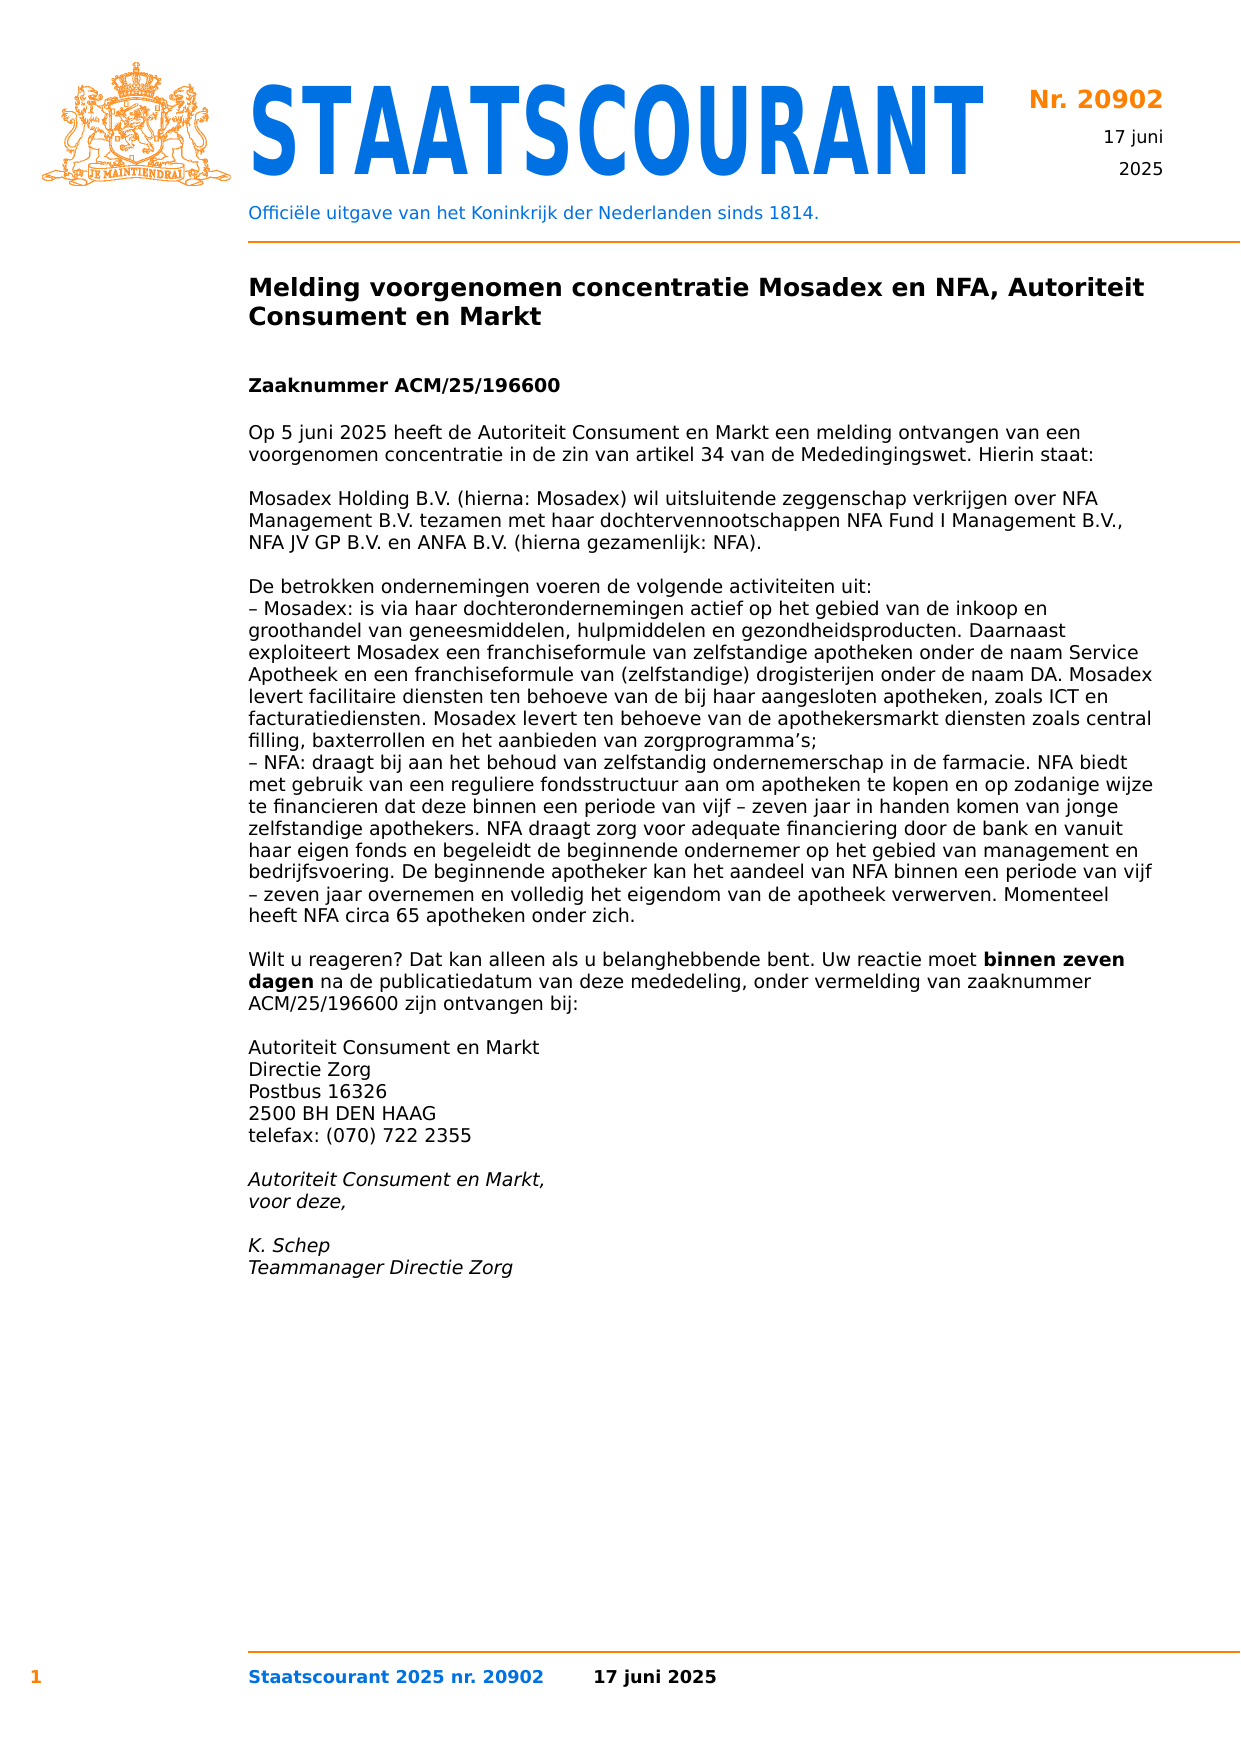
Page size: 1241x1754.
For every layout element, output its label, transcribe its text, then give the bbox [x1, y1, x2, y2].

table_header [25, 62, 248, 241]
text Mosadex Holding B.V. (hierna: Mosadex) wil uitsluitende zeggenschap verkrijgen over NFA Management B.V. tezamen met haar dochtervennootschappen NFA Fund I Management B.V., NFA JV GP B.V. en ANFA B.V. (hierna gezamenlijk: NFA). [248, 488, 1163, 554]
table_header Nr. 20902 [998, 62, 1240, 121]
text Directie Zorg [248, 1059, 1163, 1081]
table_cell 2025 [998, 153, 1240, 203]
text Autoriteit Consument en Markt [248, 1037, 1163, 1059]
picture [41, 62, 231, 186]
text Postbus 16326 [248, 1081, 1163, 1103]
text – Mosadex: is via haar dochterondernemingen actief op het gebied van de inkoop en groothandel van geneesmiddelen, hulpmiddelen en gezondheidsproducten. Daarnaast exploiteert Mosadex een franchiseformule van zelfstandige apotheken onder de naam Service Apotheek en een franchiseformule van (zelfstandige) drogisterijen onder de naam DA. Mosadex levert facilitaire diensten ten behoeve van de bij haar aangesloten apotheken, zoals ICT en facturatiediensten. Mosadex levert ten behoeve van de apothekersmarkt diensten zoals central filling, baxterrollen en het aanbieden van zorgprogramma’s; [248, 598, 1163, 752]
text Autoriteit Consument en Markt, voor deze, K. Schep Teammanager Directie Zorg [248, 1169, 1163, 1279]
text – NFA: draagt bij aan het behoud van zelfstandig ondernemerschap in de farmacie. NFA biedt met gebruik van een reguliere fondsstructuur aan om apotheken te kopen en op zodanige wijze te financieren dat deze binnen een periode van vijf – zeven jaar in handen komen van jonge zelfstandige apothekers. NFA draagt zorg voor adequate financiering door de bank en vanuit haar eigen fonds en begeleidt de beginnende ondernemer op het gebied van management en bedrijfsvoering. De beginnende apotheker kan het aandeel van NFA binnen een periode van vijf – zeven jaar overnemen en volledig het eigendom van de apotheek verwerven. Momenteel heeft NFA circa 65 apotheken onder zich. [248, 752, 1163, 927]
table_cell Officiële uitgave van het Koninkrijk der Nederlanden sinds 1814. [248, 203, 1240, 241]
table_cell 17 juni [998, 121, 1240, 153]
subtitle Melding voorgenomen concentratie Mosadex en NFA, Autoriteit Consument en Markt [248, 273, 1163, 331]
table_header STAATSCOURANT [248, 62, 998, 203]
text Wilt u reageren? Dat kan alleen als u belanghebbende bent. Uw reactie moet binnen zeven dagen na de publicatiedatum van deze mededeling, onder vermelding van zaaknummer ACM/25/196600 zijn ontvangen bij: [248, 949, 1163, 1015]
text Op 5 juni 2025 heeft de Autoriteit Consument en Markt een melding ontvangen van een voorgenomen concentratie in de zin van artikel 34 van de Mededingingswet. Hierin staat: [248, 422, 1163, 466]
text telefax: (070) 722 2355 [248, 1125, 1163, 1147]
subtitle Zaaknummer ACM/25/196600 [248, 375, 1163, 397]
text De betrokken ondernemingen voeren de volgende activiteiten uit: [248, 576, 1163, 598]
text 2500 BH DEN HAAG [248, 1103, 1163, 1125]
